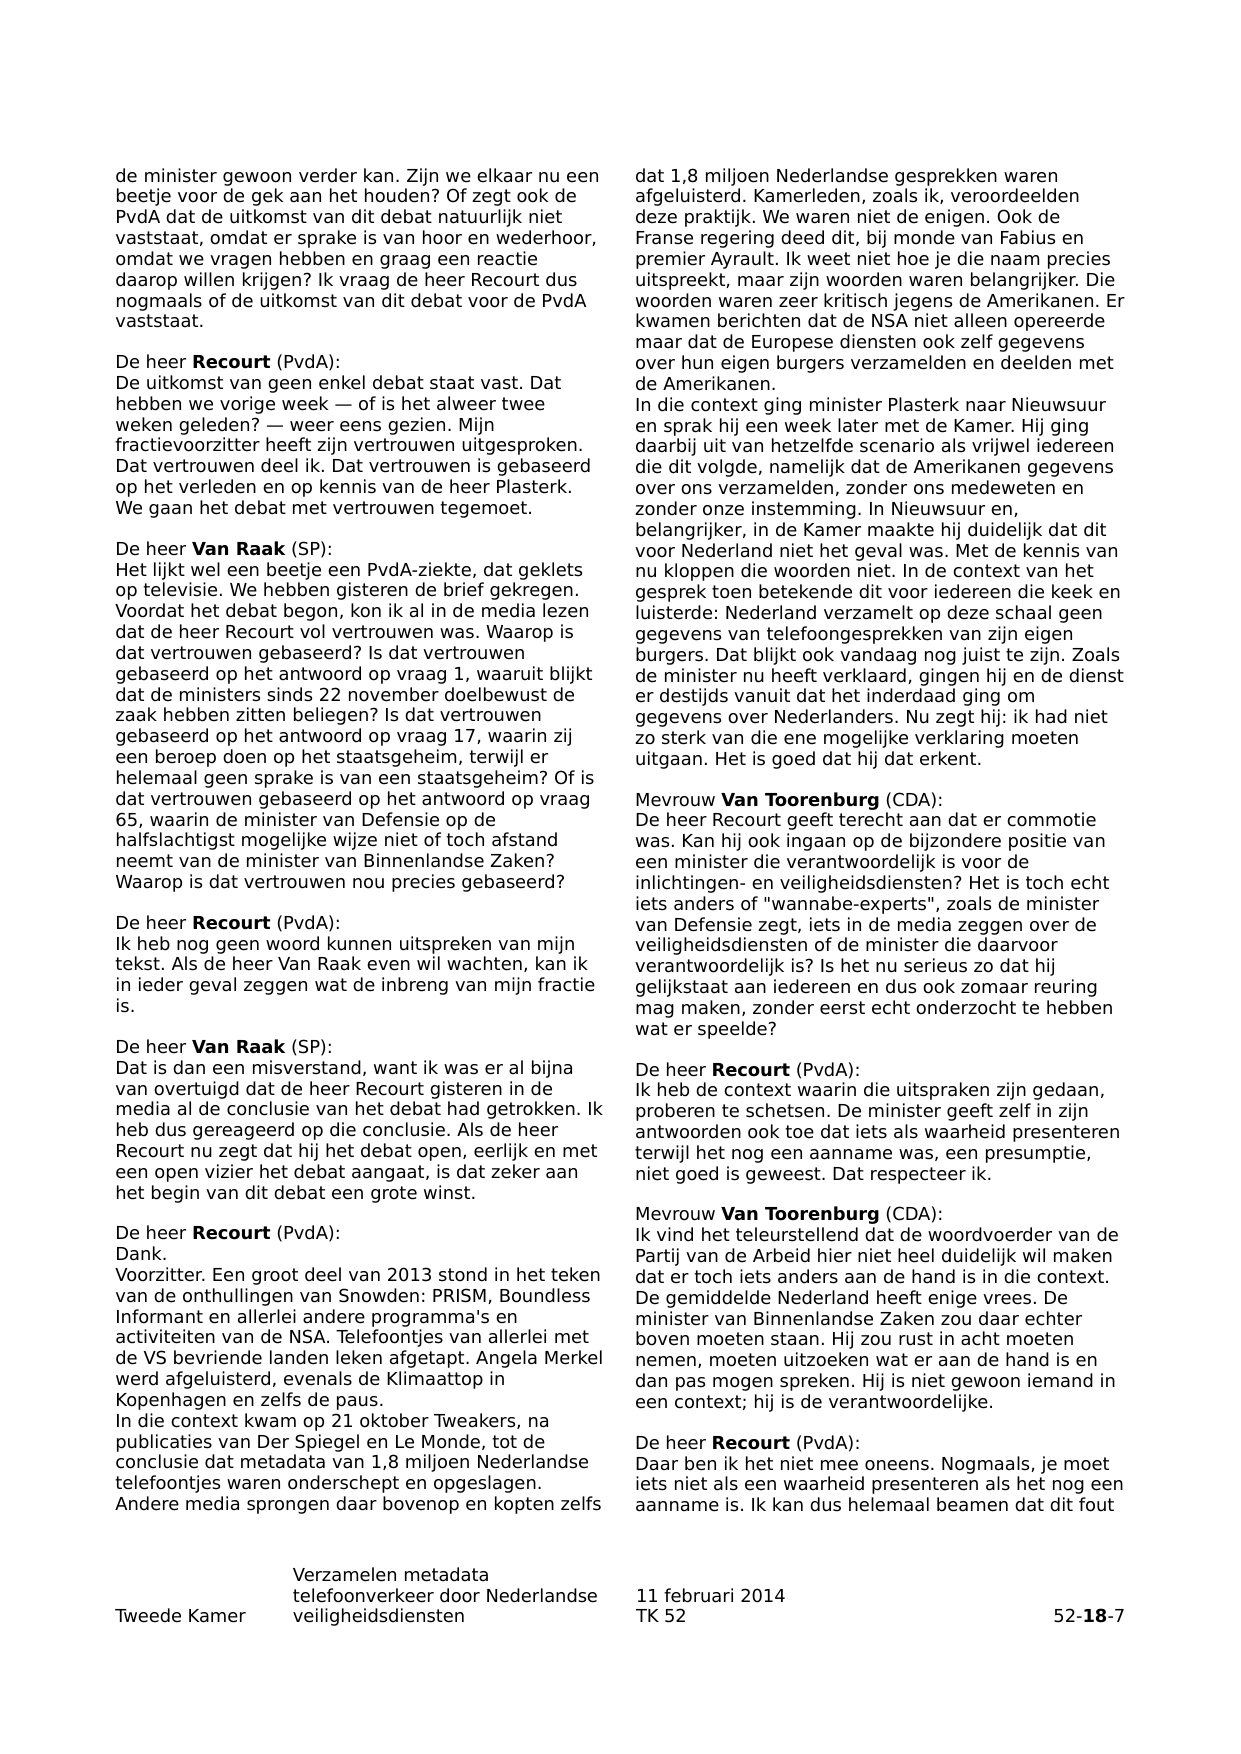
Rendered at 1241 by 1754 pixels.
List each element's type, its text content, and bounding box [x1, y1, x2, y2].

text Het lijkt wel een beetje een PvdA-ziekte, dat geklets op televisie. We hebben gisteren de brief gekregen. Voordat het debat begon, kon ik al in de media lezen dat de heer Recourt vol vertrouwen was. Waarop is dat vertrouwen gebaseerd? Is dat vertrouwen gebaseerd op het antwoord op vraag 1, waaruit blijkt dat de ministers sinds 22 november doelbewust de zaak hebben zitten beliegen? Is dat vertrouwen gebaseerd op het antwoord op vraag 17, waarin zij een beroep doen op het staatsgeheim, terwijl er helemaal geen sprake is van een staatsgeheim? Of is dat vertrouwen gebaseerd op het antwoord op vraag 65, waarin de minister van Defensie op de halfslachtigst mogelijke wijze niet of toch afstand neemt van de minister van Binnenlandse Zaken? Waarop is dat vertrouwen nou precies gebaseerd? [115, 559, 605, 893]
text Dat is dan een misverstand, want ik was er al bijna van overtuigd dat de heer Recourt gisteren in de media al de conclusie van het debat had getrokken. Ik heb dus gereageerd op die conclusie. Als de heer Recourt nu zegt dat hij het debat open, eerlijk en met een open vizier het debat aangaat, is dat zeker aan het begin van dit debat een grote winst. [115, 1057, 605, 1203]
text De uitkomst van geen enkel debat staat vast. Dat hebben we vorige week — of is het alweer twee weken geleden? — weer eens gezien. Mijn fractievoorzitter heeft zijn vertrouwen uitgesproken. Dat vertrouwen deel ik. Dat vertrouwen is gebaseerd op het verleden en op kennis van de heer Plasterk. We gaan het debat met vertrouwen tegemoet. [115, 373, 605, 518]
text Voorzitter. Een groot deel van 2013 stond in het teken van de onthullingen van Snowden: PRISM, Boundless Informant en allerlei andere programma's en activiteiten van de NSA. Telefoontjes van allerlei met de VS bevriende landen leken afgetapt. Angela Merkel werd afgeluisterd, evenals de Klimaattop in Kopenhagen en zelfs de paus. [115, 1265, 605, 1411]
text Mevrouw Van Toorenburg (CDA): [635, 789, 1125, 810]
text De heer Recourt (PvdA): [635, 1059, 1125, 1080]
text de minister gewoon verder kan. Zijn we elkaar nu een beetje voor de gek aan het houden? Of zegt ook de PvdA dat de uitkomst van dit debat natuurlijk niet vaststaat, omdat er sprake is van hoor en wederhoor, omdat we vragen hebben en graag een reactie daarop willen krijgen? Ik vraag de heer Recourt dus nogmaals of de uitkomst van dit debat voor de PvdA vaststaat. [115, 165, 605, 332]
text De heer Van Raak (SP): [115, 1037, 605, 1057]
text dat 1,8 miljoen Nederlandse gesprekken waren afgeluisterd. Kamerleden, zoals ik, veroordeelden deze praktijk. We waren niet de enigen. Ook de Franse regering deed dit, bij monde van Fabius en premier Ayrault. Ik weet niet hoe je die naam precies uitspreekt, maar zijn woorden waren belangrijker. Die woorden waren zeer kritisch jegens de Amerikanen. Er kwamen berichten dat de NSA niet alleen opereerde maar dat de Europese diensten ook zelf gegevens over hun eigen burgers verzamelden en deelden met de Amerikanen. [635, 165, 1125, 394]
text Daar ben ik het niet mee oneens. Nogmaals, je moet iets niet als een waarheid presenteren als het nog een aanname is. Ik kan dus helemaal beamen dat dit fout [635, 1453, 1125, 1516]
text Ik vind het teleurstellend dat de woordvoerder van de Partij van de Arbeid hier niet heel duidelijk wil maken dat er toch iets anders aan de hand is in die context. De gemiddelde Nederland heeft enige vrees. De minister van Binnenlandse Zaken zou daar echter boven moeten staan. Hij zou rust in acht moeten nemen, moeten uitzoeken wat er aan de hand is en dan pas mogen spreken. Hij is niet gewoon iemand in een context; hij is de verantwoordelijke. [635, 1225, 1125, 1412]
text Ik heb de context waarin die uitspraken zijn gedaan, proberen te schetsen. De minister geeft zelf in zijn antwoorden ook toe dat iets als waarheid presenteren terwijl het nog een aanname was, een presumptie, niet goed is geweest. Dat respecteer ik. [635, 1080, 1125, 1184]
text Mevrouw Van Toorenburg (CDA): [635, 1204, 1125, 1225]
text De heer Van Raak (SP): [115, 538, 605, 559]
text In die context kwam op 21 oktober Tweakers, na publicaties van Der Spiegel en Le Monde, tot de conclusie dat metadata van 1,8 miljoen Nederlandse telefoontjes waren onderschept en opgeslagen. Andere media sprongen daar bovenop en kopten zelfs [115, 1411, 605, 1515]
text De heer Recourt (PvdA): [115, 352, 605, 373]
text De heer Recourt geeft terecht aan dat er commotie was. Kan hij ook ingaan op de bijzondere positie van een minister die verantwoordelijk is voor de inlichtingen- en veiligheidsdiensten? Het is toch echt iets anders of "wannabe-experts", zoals de minister van Defensie zegt, iets in de media zeggen over de veiligheidsdiensten of de minister die daarvoor verantwoordelijk is? Is het nu serieus zo dat hij gelijkstaat aan iedereen en dus ook zomaar reuring mag maken, zonder eerst echt onderzocht te hebben wat er speelde? [635, 810, 1125, 1039]
text In die context ging minister Plasterk naar Nieuwsuur en sprak hij een week later met de Kamer. Hij ging daarbij uit van hetzelfde scenario als vrijwel iedereen die dit volgde, namelijk dat de Amerikanen gegevens over ons verzamelden, zonder ons medeweten en zonder onze instemming. In Nieuwsuur en, belangrijker, in de Kamer maakte hij duidelijk dat dit voor Nederland niet het geval was. Met de kennis van nu kloppen die woorden niet. In de context van het gesprek toen betekende dit voor iedereen die keek en luisterde: Nederland verzamelt op deze schaal geen gegevens van telefoongesprekken van zijn eigen burgers. Dat blijkt ook vandaag nog juist te zijn. Zoals de minister nu heeft verklaard, gingen hij en de dienst er destijds vanuit dat het inderdaad ging om gegevens over Nederlanders. Nu zegt hij: ik had niet zo sterk van die ene mogelijke verklaring moeten uitgaan. Het is goed dat hij dat erkent. [635, 394, 1125, 769]
text Ik heb nog geen woord kunnen uitspreken van mijn tekst. Als de heer Van Raak even wil wachten, kan ik in ieder geval zeggen wat de inbreng van mijn fractie is. [115, 933, 605, 1017]
text Dank. [115, 1244, 605, 1265]
text De heer Recourt (PvdA): [115, 1223, 605, 1244]
text De heer Recourt (PvdA): [115, 913, 605, 933]
text De heer Recourt (PvdA): [635, 1432, 1125, 1453]
